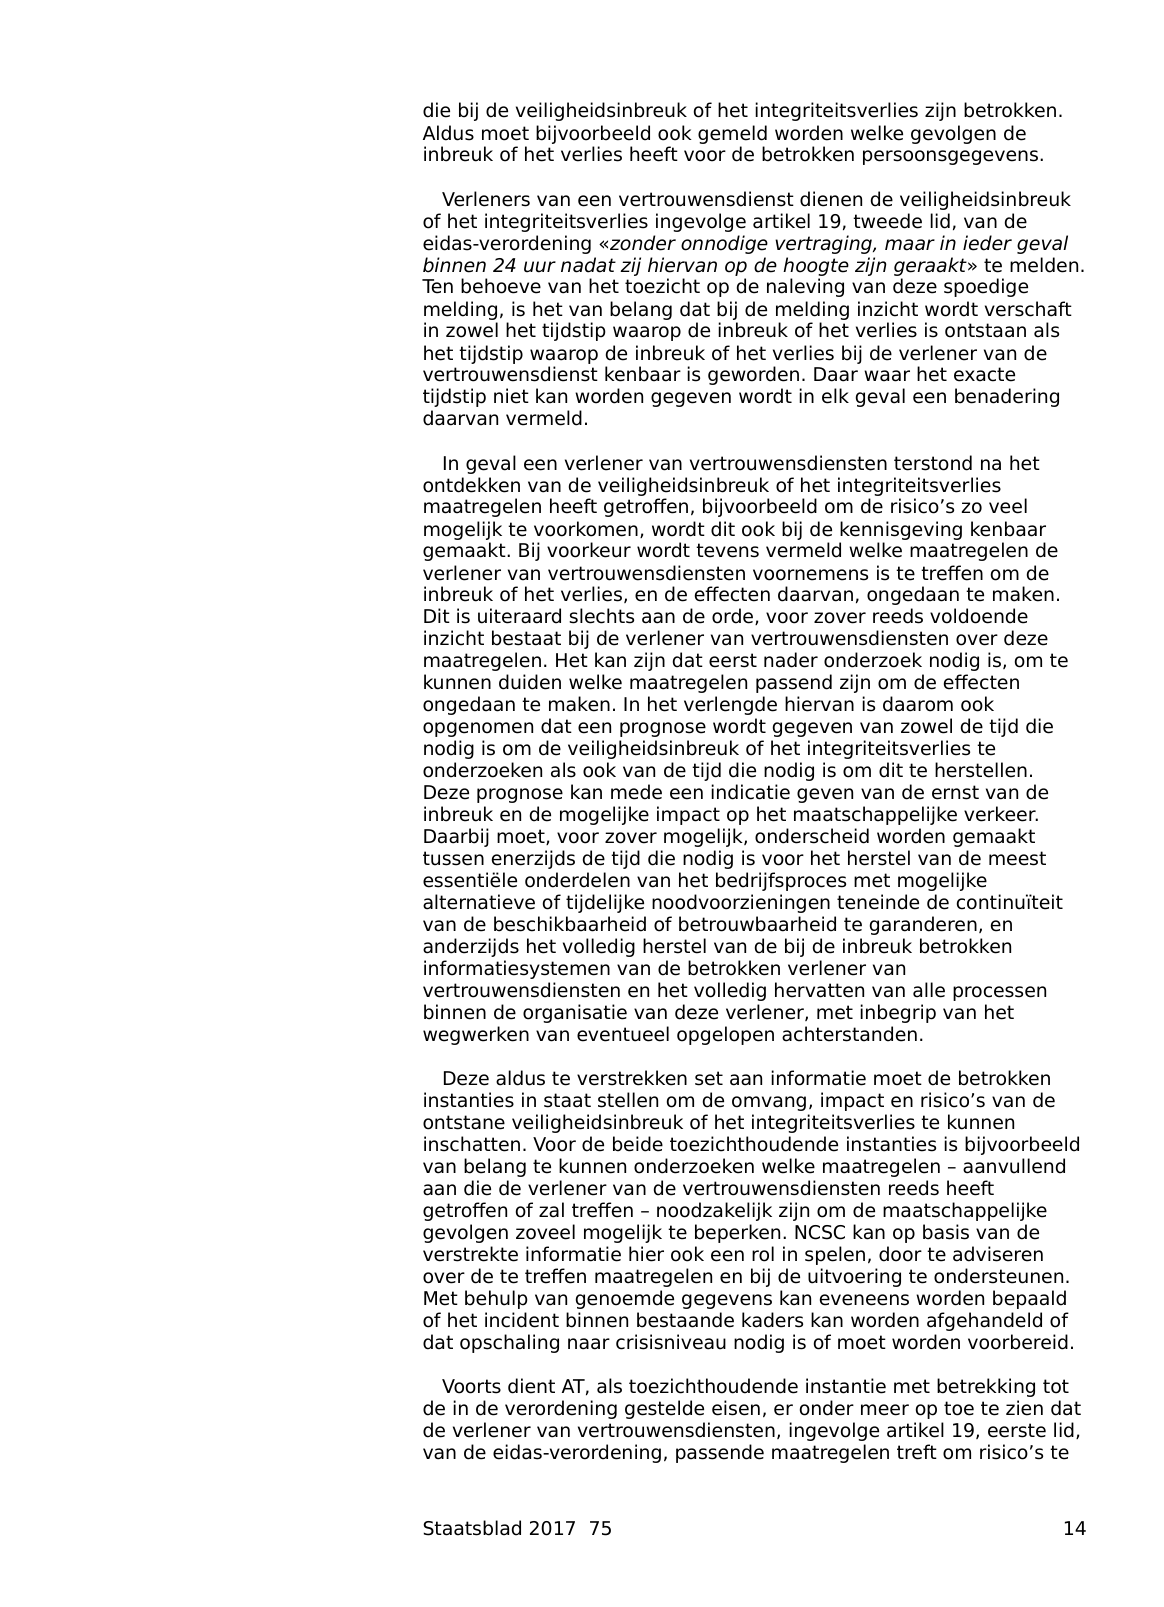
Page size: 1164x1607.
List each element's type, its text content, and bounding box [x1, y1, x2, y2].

text Voorts dient AT, als toezichthoudende instantie met betrekking tot de in de verordening gestelde eisen, er onder meer op toe te zien dat de verlener van vertrouwensdiensten, ingevolge artikel 19, eerste lid, van de eidas-verordening, passende maatregelen treft om risico’s te [422, 1376, 1087, 1464]
text die bij de veiligheidsinbreuk of het integriteitsverlies zijn betrokken. Aldus moet bijvoorbeeld ook gemeld worden welke gevolgen de inbreuk of het verlies heeft voor de betrokken persoonsgegevens. [422, 100, 1087, 166]
text Deze aldus te verstrekken set aan informatie moet de betrokken instanties in staat stellen om de omvang, impact en risico’s van de ontstane veiligheidsinbreuk of het integriteitsverlies te kunnen inschatten. Voor de beide toezichthoudende instanties is bijvoorbeeld van belang te kunnen onderzoeken welke maatregelen – aanvullend aan die de verlener van de vertrouwensdiensten reeds heeft getroffen of zal treffen – noodzakelijk zijn om de maatschappelijke gevolgen zoveel mogelijk te beperken. NCSC kan op basis van de verstrekte informatie hier ook een rol in spelen, door te adviseren over de te treffen maatregelen en bij de uitvoering te ondersteunen. Met behulp van genoemde gegevens kan eveneens worden bepaald of het incident binnen bestaande kaders kan worden afgehandeld of dat opschaling naar crisisniveau nodig is of moet worden voorbereid. [422, 1068, 1087, 1354]
text Verleners van een vertrouwensdienst dienen de veiligheidsinbreuk of het integriteitsverlies ingevolge artikel 19, tweede lid, van de eidas-verordening «zonder onnodige vertraging, maar in ieder geval binnen 24 uur nadat zij hiervan op de hoogte zijn geraakt» te melden. Ten behoeve van het toezicht op de naleving van deze spoedige melding, is het van belang dat bij de melding inzicht wordt verschaft in zowel het tijdstip waarop de inbreuk of het verlies is ontstaan als het tijdstip waarop de inbreuk of het verlies bij de verlener van de vertrouwensdienst kenbaar is geworden. Daar waar het exacte tijdstip niet kan worden gegeven wordt in elk geval een benadering daarvan vermeld. [422, 188, 1087, 430]
text In geval een verlener van vertrouwensdiensten terstond na het ontdekken van de veiligheidsinbreuk of het integriteitsverlies maatregelen heeft getroffen, bijvoorbeeld om de risico’s zo veel mogelijk te voorkomen, wordt dit ook bij de kennisgeving kenbaar gemaakt. Bij voorkeur wordt tevens vermeld welke maatregelen de verlener van vertrouwensdiensten voornemens is te treffen om de inbreuk of het verlies, en de effecten daarvan, ongedaan te maken. Dit is uiteraard slechts aan de orde, voor zover reeds voldoende inzicht bestaat bij de verlener van vertrouwensdiensten over deze maatregelen. Het kan zijn dat eerst nader onderzoek nodig is, om te kunnen duiden welke maatregelen passend zijn om de effecten ongedaan te maken. In het verlengde hiervan is daarom ook opgenomen dat een prognose wordt gegeven van zowel de tijd die nodig is om de veiligheidsinbreuk of het integriteitsverlies te onderzoeken als ook van de tijd die nodig is om dit te herstellen. Deze prognose kan mede een indicatie geven van de ernst van de inbreuk en de mogelijke impact op het maatschappelijke verkeer. Daarbij moet, voor zover mogelijk, onderscheid worden gemaakt tussen enerzijds de tijd die nodig is voor het herstel van de meest essentiële onderdelen van het bedrijfsproces met mogelijke alternatieve of tijdelijke noodvoorzieningen teneinde de continuïteit van de beschikbaarheid of betrouwbaarheid te garanderen, en anderzijds het volledig herstel van de bij de inbreuk betrokken informatiesystemen van de betrokken verlener van vertrouwensdiensten en het volledig hervatten van alle processen binnen de organisatie van deze verlener, met inbegrip van het wegwerken van eventueel opgelopen achterstanden. [422, 452, 1087, 1046]
